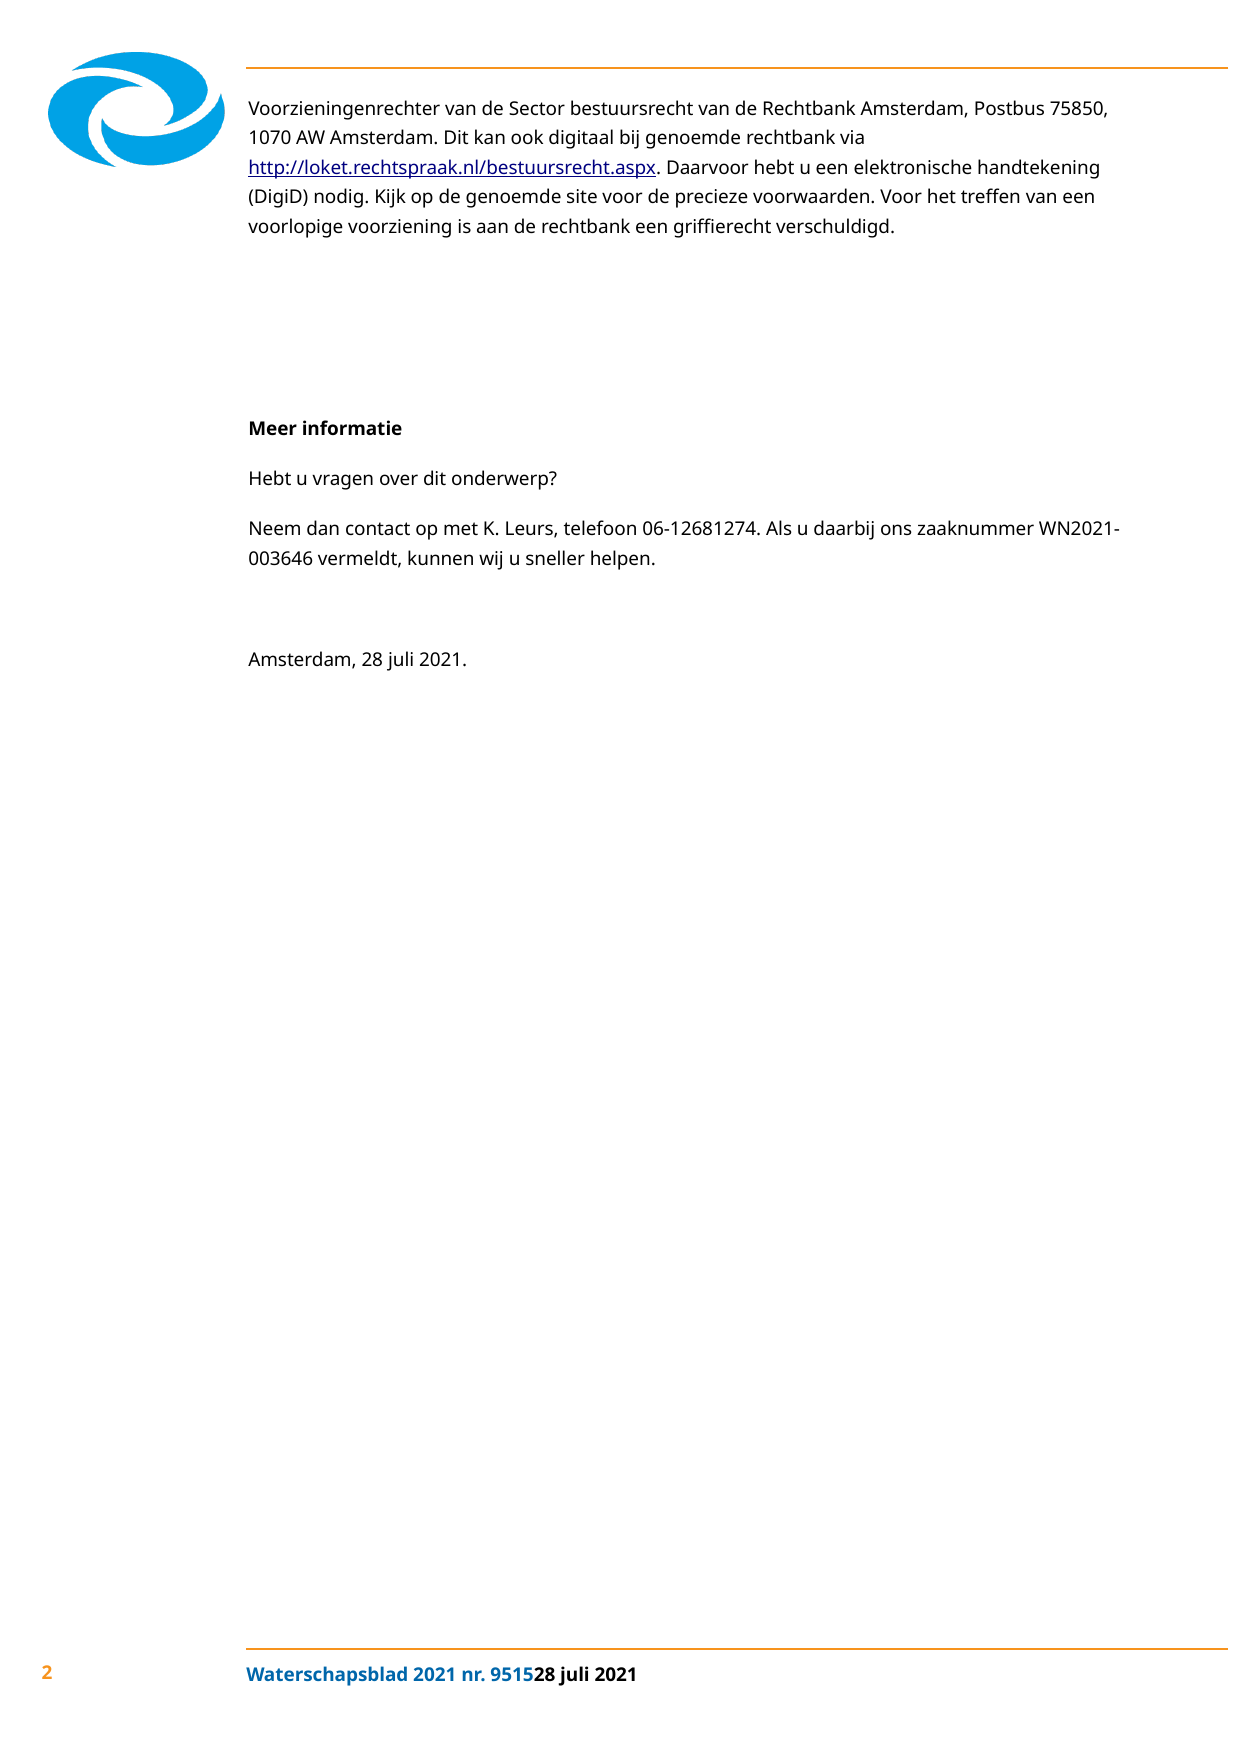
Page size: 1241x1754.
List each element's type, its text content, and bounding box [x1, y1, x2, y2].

picture [41, 47, 231, 172]
text Neem dan contact op met K. Leurs, telefoon 06-12681274. Als u daarbij ons zaaknummer WN2021-003646 vermeldt, kunnen wij u sneller helpen. [248, 516, 1152, 571]
text Amsterdam, 28 juli 2021. [248, 646, 1152, 672]
text Hebt u vragen over dit onderwerp? [248, 465, 1152, 491]
text Meer informatie [248, 415, 1152, 441]
text Voorzieningenrechter van de Sector bestuursrecht van de Rechtbank Amsterdam, Postbus 75850, 1070 AW Amsterdam. Dit kan ook digitaal bij genoemde rechtbank via http://loket.rechtspraak.nl/bestuursrecht.aspx. Daarvoor hebt u een elektronische handtekening (DigiD) nodig. Kijk op de genoemde site voor de precieze voorwaarden. Voor het treffen van een voorlopige voorziening is aan de rechtbank een griffierecht verschuldigd. [248, 95, 1152, 239]
